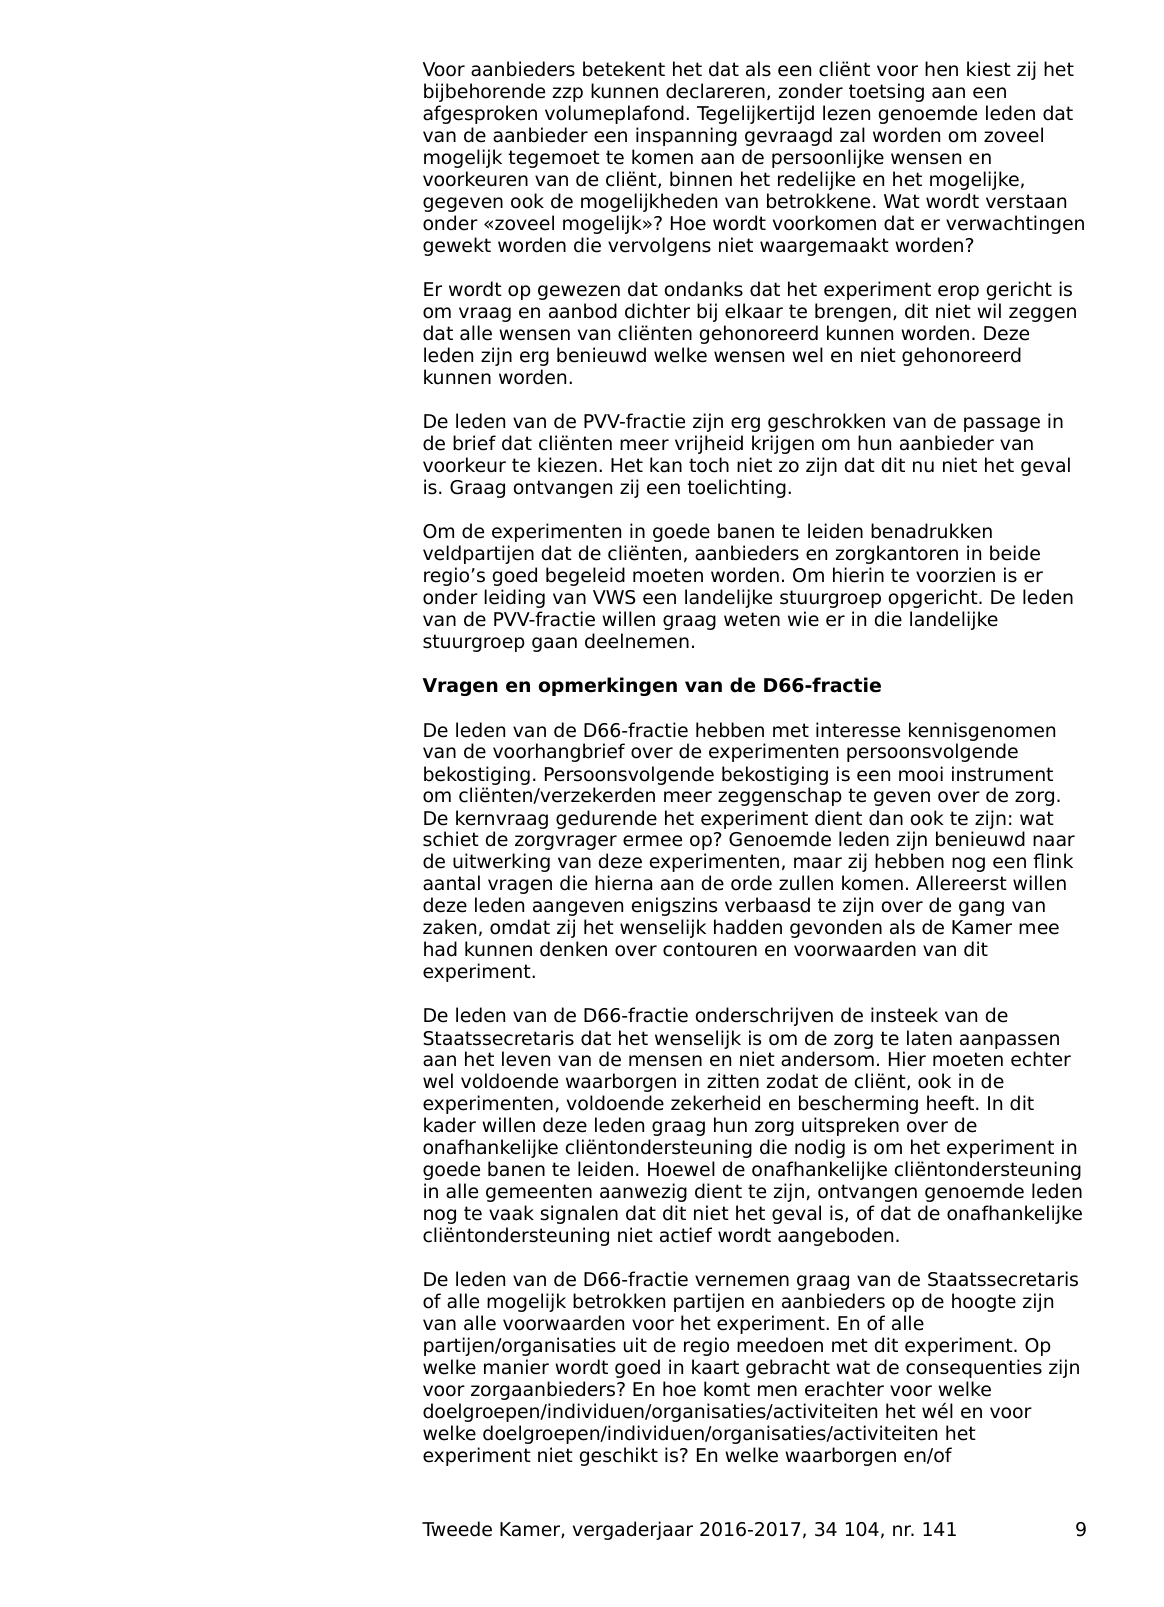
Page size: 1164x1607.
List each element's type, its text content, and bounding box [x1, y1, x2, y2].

text De leden van de D66-fractie hebben met interesse kennisgenomen van de voorhangbrief over de experimenten persoonsvolgende bekostiging. Persoonsvolgende bekostiging is een mooi instrument om cliënten/verzekerden meer zeggenschap te geven over de zorg. De kernvraag gedurende het experiment dient dan ook te zijn: wat schiet de zorgvrager ermee op? Genoemde leden zijn benieuwd naar de uitwerking van deze experimenten, maar zij hebben nog een flink aantal vragen die hierna aan de orde zullen komen. Allereerst willen deze leden aangeven enigszins verbaasd te zijn over de gang van zaken, omdat zij het wenselijk hadden gevonden als de Kamer mee had kunnen denken over contouren en voorwaarden van dit experiment. [422, 719, 1087, 983]
text De leden van de D66-fractie onderschrijven de insteek van de Staatssecretaris dat het wenselijk is om de zorg te laten aanpassen aan het leven van de mensen en niet andersom. Hier moeten echter wel voldoende waarborgen in zitten zodat de cliënt, ook in de experimenten, voldoende zekerheid en bescherming heeft. In dit kader willen deze leden graag hun zorg uitspreken over de onafhankelijke cliëntondersteuning die nodig is om het experiment in goede banen te leiden. Hoewel de onafhankelijke cliëntondersteuning in alle gemeenten aanwezig dient te zijn, ontvangen genoemde leden nog te vaak signalen dat dit niet het geval is, of dat de onafhankelijke cliëntondersteuning niet actief wordt aangeboden. [422, 1005, 1087, 1247]
text Voor aanbieders betekent het dat als een cliënt voor hen kiest zij het bijbehorende zzp kunnen declareren, zonder toetsing aan een afgesproken volumeplafond. Tegelijkertijd lezen genoemde leden dat van de aanbieder een inspanning gevraagd zal worden om zoveel mogelijk tegemoet te komen aan de persoonlijke wensen en voorkeuren van de cliënt, binnen het redelijke en het mogelijke, gegeven ook de mogelijkheden van betrokkene. Wat wordt verstaan onder «zoveel mogelijk»? Hoe wordt voorkomen dat er verwachtingen gewekt worden die vervolgens niet waargemaakt worden? [422, 59, 1087, 257]
text Om de experimenten in goede banen te leiden benadrukken veldpartijen dat de cliënten, aanbieders en zorgkantoren in beide regio’s goed begeleid moeten worden. Om hierin te voorzien is er onder leiding van VWS een landelijke stuurgroep opgericht. De leden van de PVV-fractie willen graag weten wie er in die landelijke stuurgroep gaan deelnemen. [422, 521, 1087, 653]
text De leden van de D66-fractie vernemen graag van de Staatssecretaris of alle mogelijk betrokken partijen en aanbieders op de hoogte zijn van alle voorwaarden voor het experiment. En of alle partijen/organisaties uit de regio meedoen met dit experiment. Op welke manier wordt goed in kaart gebracht wat de consequenties zijn voor zorgaanbieders? En hoe komt men erachter voor welke doelgroepen/individuen/organisaties/activiteiten het wél en voor welke doelgroepen/individuen/organisaties/activiteiten het experiment niet geschikt is? En welke waarborgen en/of [422, 1269, 1087, 1467]
subtitle Vragen en opmerkingen van de D66-fractie [422, 675, 1087, 697]
text De leden van de PVV-fractie zijn erg geschrokken van de passage in de brief dat cliënten meer vrijheid krijgen om hun aanbieder van voorkeur te kiezen. Het kan toch niet zo zijn dat dit nu niet het geval is. Graag ontvangen zij een toelichting. [422, 411, 1087, 499]
text Er wordt op gewezen dat ondanks dat het experiment erop gericht is om vraag en aanbod dichter bij elkaar te brengen, dit niet wil zeggen dat alle wensen van cliënten gehonoreerd kunnen worden. Deze leden zijn erg benieuwd welke wensen wel en niet gehonoreerd kunnen worden. [422, 279, 1087, 389]
